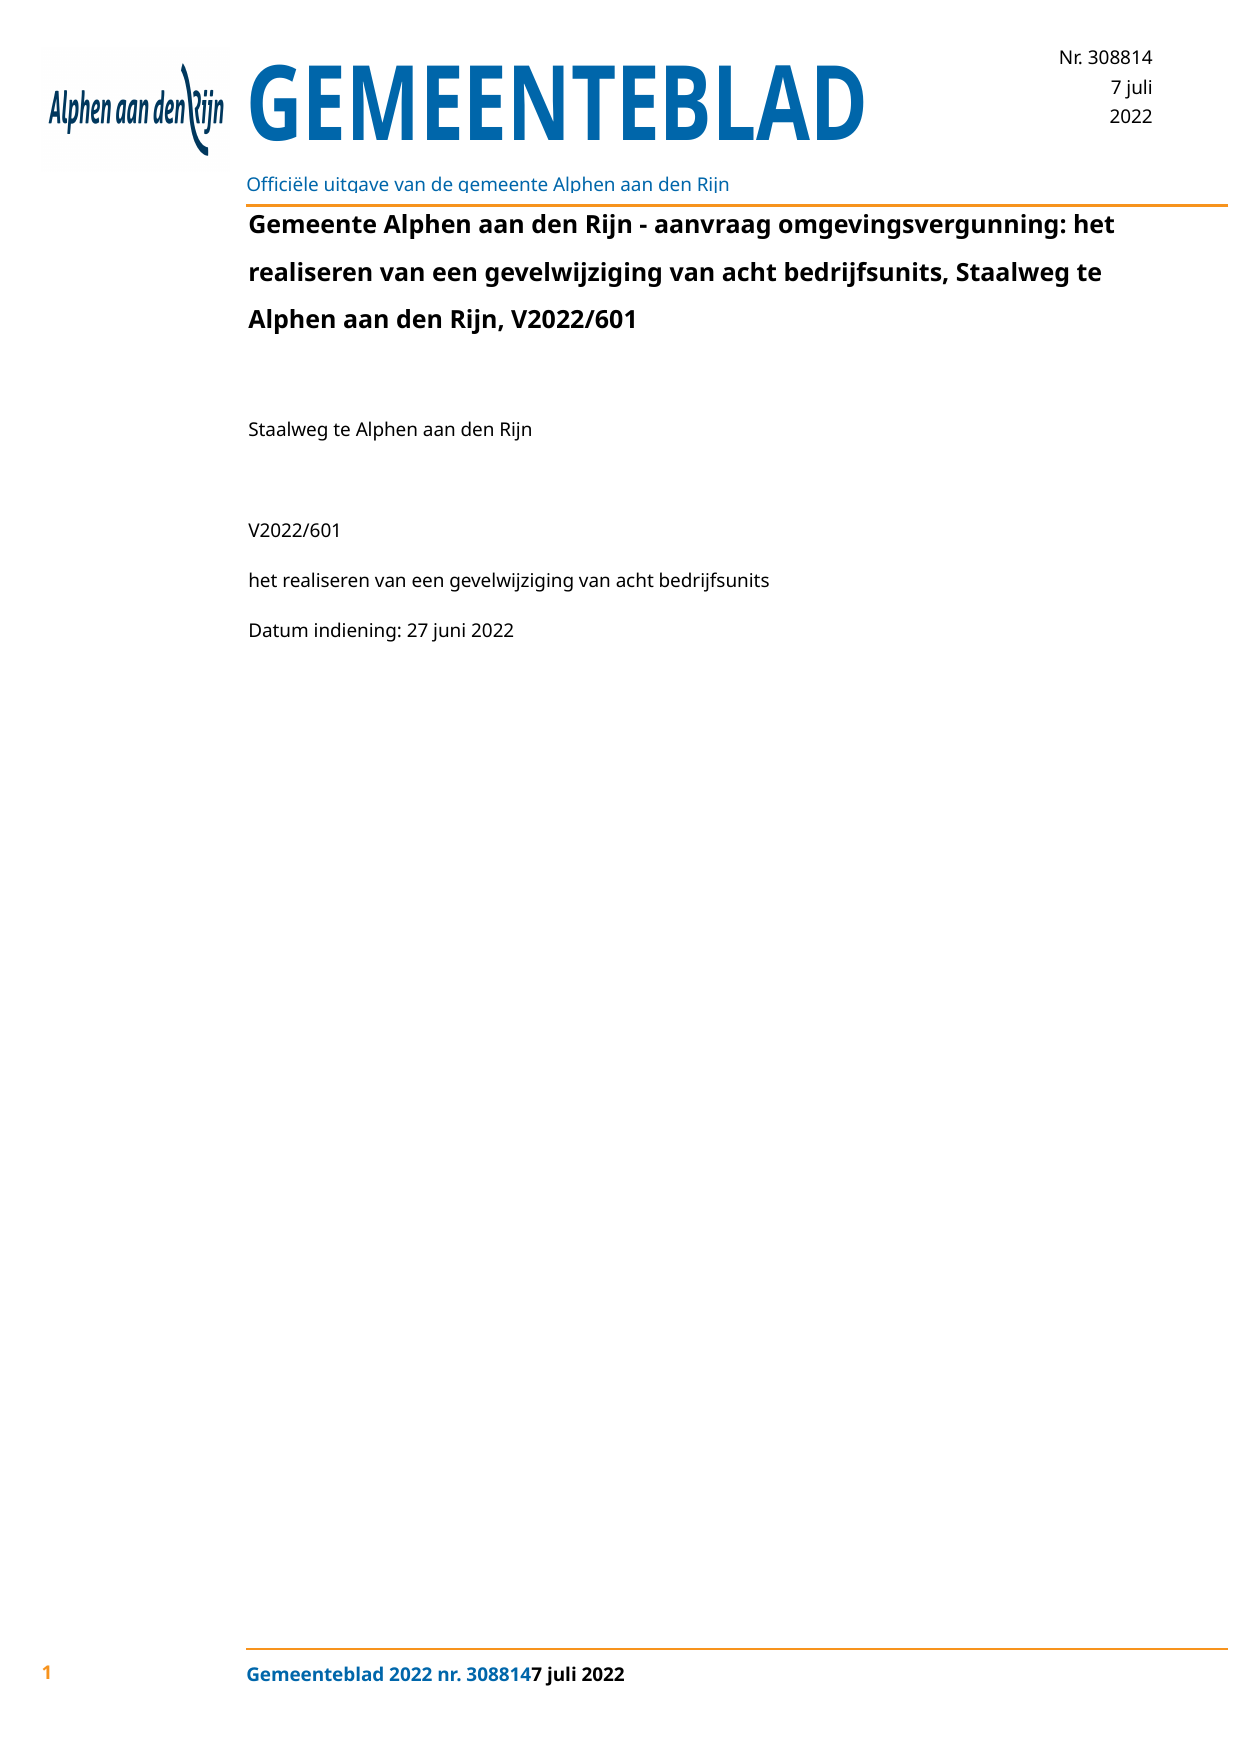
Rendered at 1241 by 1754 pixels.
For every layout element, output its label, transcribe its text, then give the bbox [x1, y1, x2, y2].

text Gemeente Alphen aan den Rijn - aanvraag omgevingsvergunning: het realiseren van een gevelwijziging van acht bedrijfsunits, Staalweg te Alphen aan den Rijn, V2022/601 [248, 207, 1152, 336]
text het realiseren van een gevelwijziging van acht bedrijfsunits [248, 567, 1152, 593]
text Staalweg te Alphen aan den Rijn [248, 416, 1152, 442]
picture [41, 47, 231, 172]
text Datum indiening: 27 juni 2022 [248, 618, 1152, 643]
text V2022/601 [248, 517, 1152, 542]
